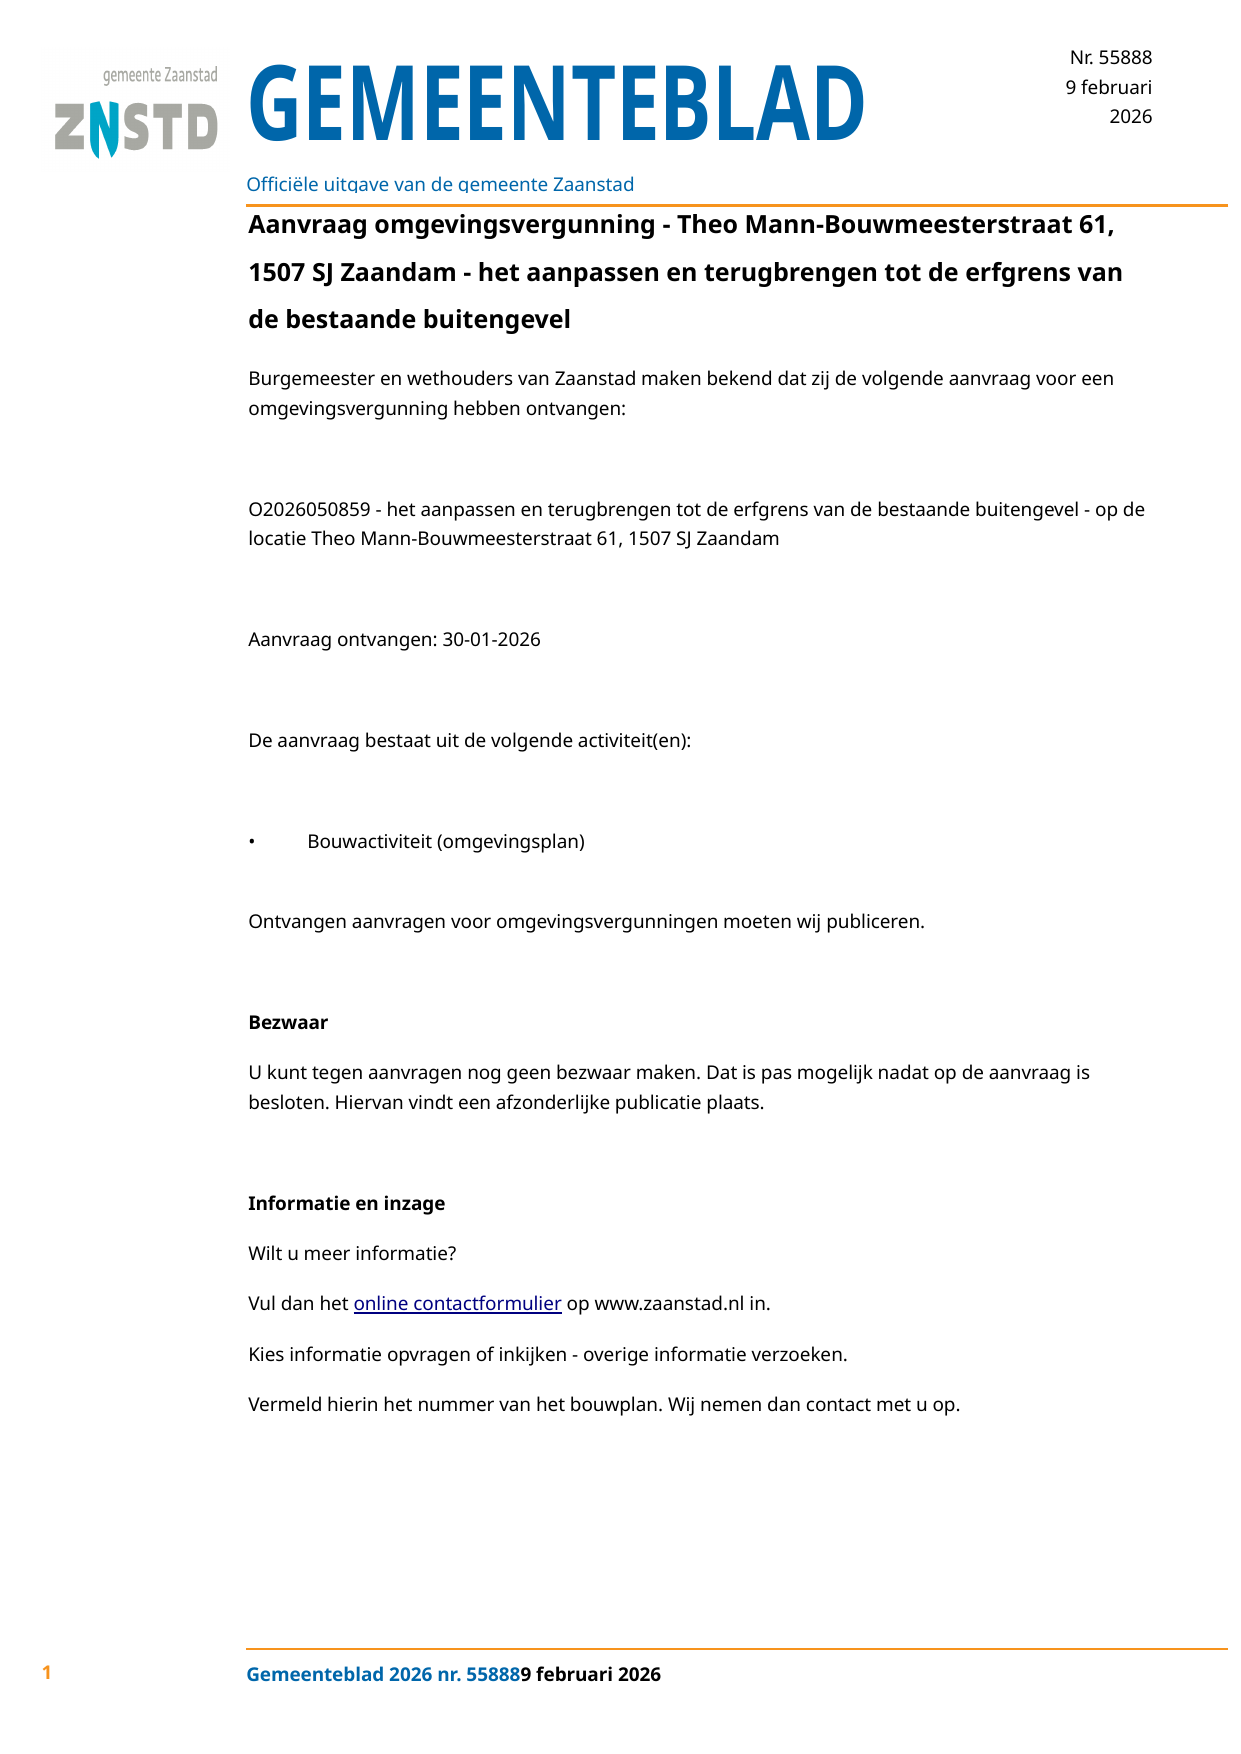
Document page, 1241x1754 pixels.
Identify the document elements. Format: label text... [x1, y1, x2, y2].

text Kies informatie opvragen of inkijken - overige informatie verzoeken. [248, 1341, 1152, 1367]
text De aanvraag bestaat uit de volgende activiteit(en): [248, 727, 1152, 753]
text Ontvangen aanvragen voor omgevingsvergunningen moeten wij publiceren. [248, 908, 1152, 934]
text Vermeld hierin het nummer van het bouwplan. Wij nemen dan contact met u op. [248, 1391, 1152, 1417]
text U kunt tegen aanvragen nog geen bezwaar maken. Dat is pas mogelijk nadat op de aanvraag is besloten. Hiervan vindt een afzonderlijke publicatie plaats. [248, 1059, 1152, 1114]
text Bezwaar [248, 1009, 1152, 1034]
text Aanvraag omgevingsvergunning - Theo Mann-Bouwmeesterstraat 61, 1507 SJ Zaandam - het aanpassen en terugbrengen tot de erfgrens van de bestaande buitengevel [248, 207, 1152, 336]
text Wilt u meer informatie? [248, 1240, 1152, 1266]
picture [41, 47, 231, 172]
text Burgemeester en wethouders van Zaanstad maken bekend dat zij de volgende aanvraag voor een omgevingsvergunning hebben ontvangen: [248, 366, 1152, 421]
text Informatie en inzage [248, 1190, 1152, 1215]
text O2026050859 - het aanpassen en terugbrengen tot de erfgrens van de bestaande buitengevel - op de locatie Theo Mann-Bouwmeesterstraat 61, 1507 SJ Zaandam [248, 496, 1152, 551]
text Aanvraag ontvangen: 30-01-2026 [248, 626, 1152, 652]
text Vul dan het online contactformulier op www.zaanstad.nl in. [248, 1291, 1152, 1316]
list Bouwactiviteit (omgevingsplan) [248, 828, 1152, 854]
